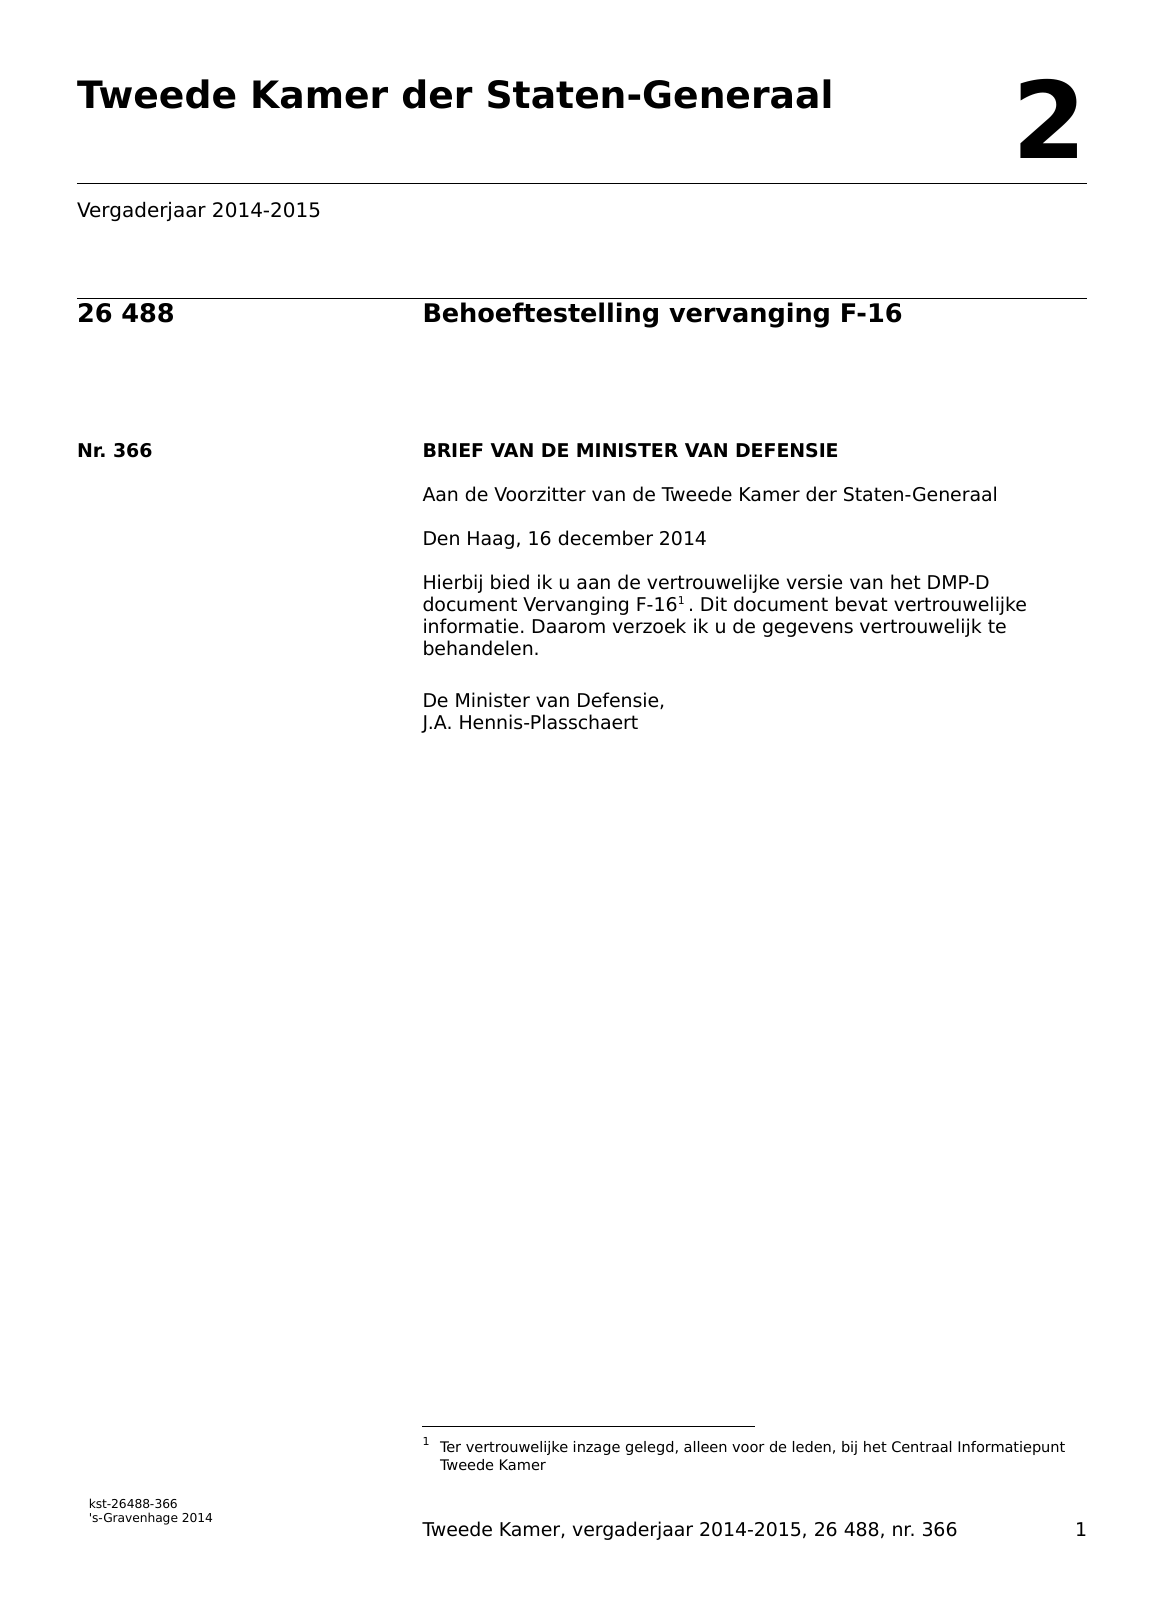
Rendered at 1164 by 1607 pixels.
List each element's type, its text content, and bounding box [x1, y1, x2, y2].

text 's-Gravenhage 2014 [88, 1511, 323, 1525]
text Den Haag, 16 december 2014 [422, 528, 1087, 550]
table_header Tweede Kamer der Staten-Generaal [77, 59, 886, 183]
subtitle 26 488 Behoeftestelling vervanging F-16 [77, 299, 1087, 329]
text Hierbij bied ik u aan de vertrouwelijke versie van het DMP-D document Vervanging F-16. Dit document bevat vertrouwelijke informatie. Daarom verzoek ik u de gegevens vertrouwelijk te behandelen. [422, 572, 1087, 660]
text kst-26488-366 [88, 1497, 323, 1511]
text Ter vertrouwelijke inzage gelegd, alleen voor de leden, bij het Centraal Informatiepunt Tweede Kamer [422, 1435, 1087, 1474]
table_cell Vergaderjaar 2014-2015 [77, 184, 1087, 298]
text De Minister van Defensie, J.A. Hennis-Plasschaert [422, 690, 1087, 734]
subtitle Nr. 366 BRIEF VAN DE MINISTER VAN DEFENSIE [77, 440, 1087, 462]
table_header 2 [886, 59, 1087, 183]
text Aan de Voorzitter van de Tweede Kamer der Staten-Generaal [422, 484, 1087, 506]
